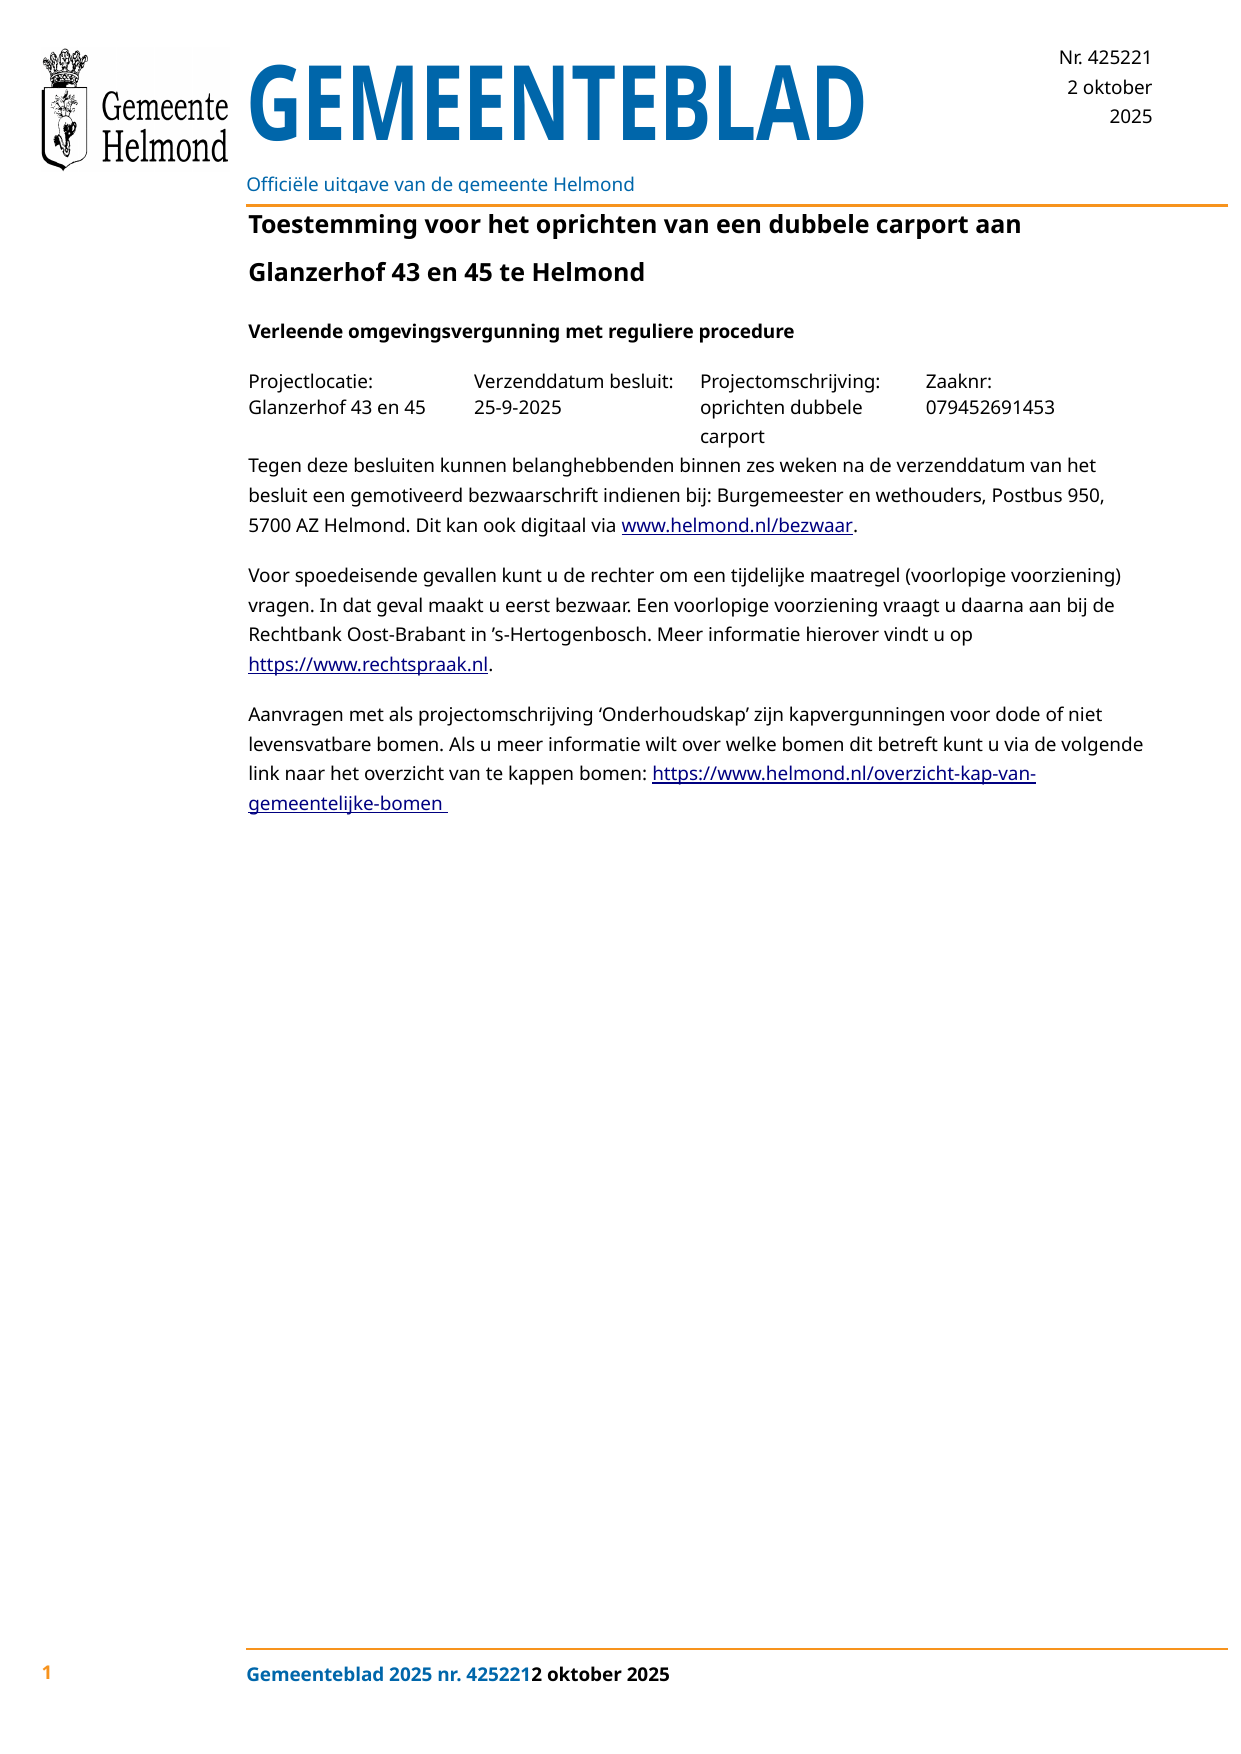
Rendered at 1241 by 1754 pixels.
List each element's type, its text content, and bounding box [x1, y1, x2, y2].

table_header Zaaknr: [926, 369, 1152, 394]
text Tegen deze besluiten kunnen belanghebbenden binnen zes weken na de verzenddatum van het besluit een gemotiveerd bezwaarschrift indienen bij: Burgemeester en wethouders, Postbus 950, 5700 AZ Helmond. Dit kan ook digitaal via www.helmond.nl/bezwaar. [248, 453, 1152, 538]
table_cell 25-9-2025 [474, 394, 700, 449]
table_cell oprichten dubbele carport [700, 394, 926, 449]
text Toestemming voor het oprichten van een dubbele carport aan Glanzerhof 43 en 45 te Helmond [248, 207, 1152, 288]
text Voor spoedeisende gevallen kunt u de rechter om een tijdelijke maatregel (voorlopige voorziening) vragen. In dat geval maakt u eerst bezwaar. Een voorlopige voorziening vraagt u daarna aan bij de Rechtbank Oost-Brabant in ’s-Hertogenbosch. Meer informatie hierover vindt u op https://www.rechtspraak.nl. [248, 562, 1152, 677]
table_header Verzenddatum besluit: [474, 369, 700, 394]
text Verleende omgevingsvergunning met reguliere procedure [248, 318, 1152, 344]
table_cell 079452691453 [926, 394, 1152, 449]
table_header Projectomschrijving: [700, 369, 926, 394]
table_header Projectlocatie: [248, 369, 474, 394]
text Aanvragen met als projectomschrijving ‘Onderhoudskap’ zijn kapvergunningen voor dode of niet levensvatbare bomen. Als u meer informatie wilt over welke bomen dit betreft kunt u via de volgende link naar het overzicht van te kappen bomen: https://www.helmond.nl/overzicht-kap-van-gemeentelijke-bomen [248, 701, 1152, 816]
picture [41, 47, 231, 172]
table_cell Glanzerhof 43 en 45 [248, 394, 474, 449]
